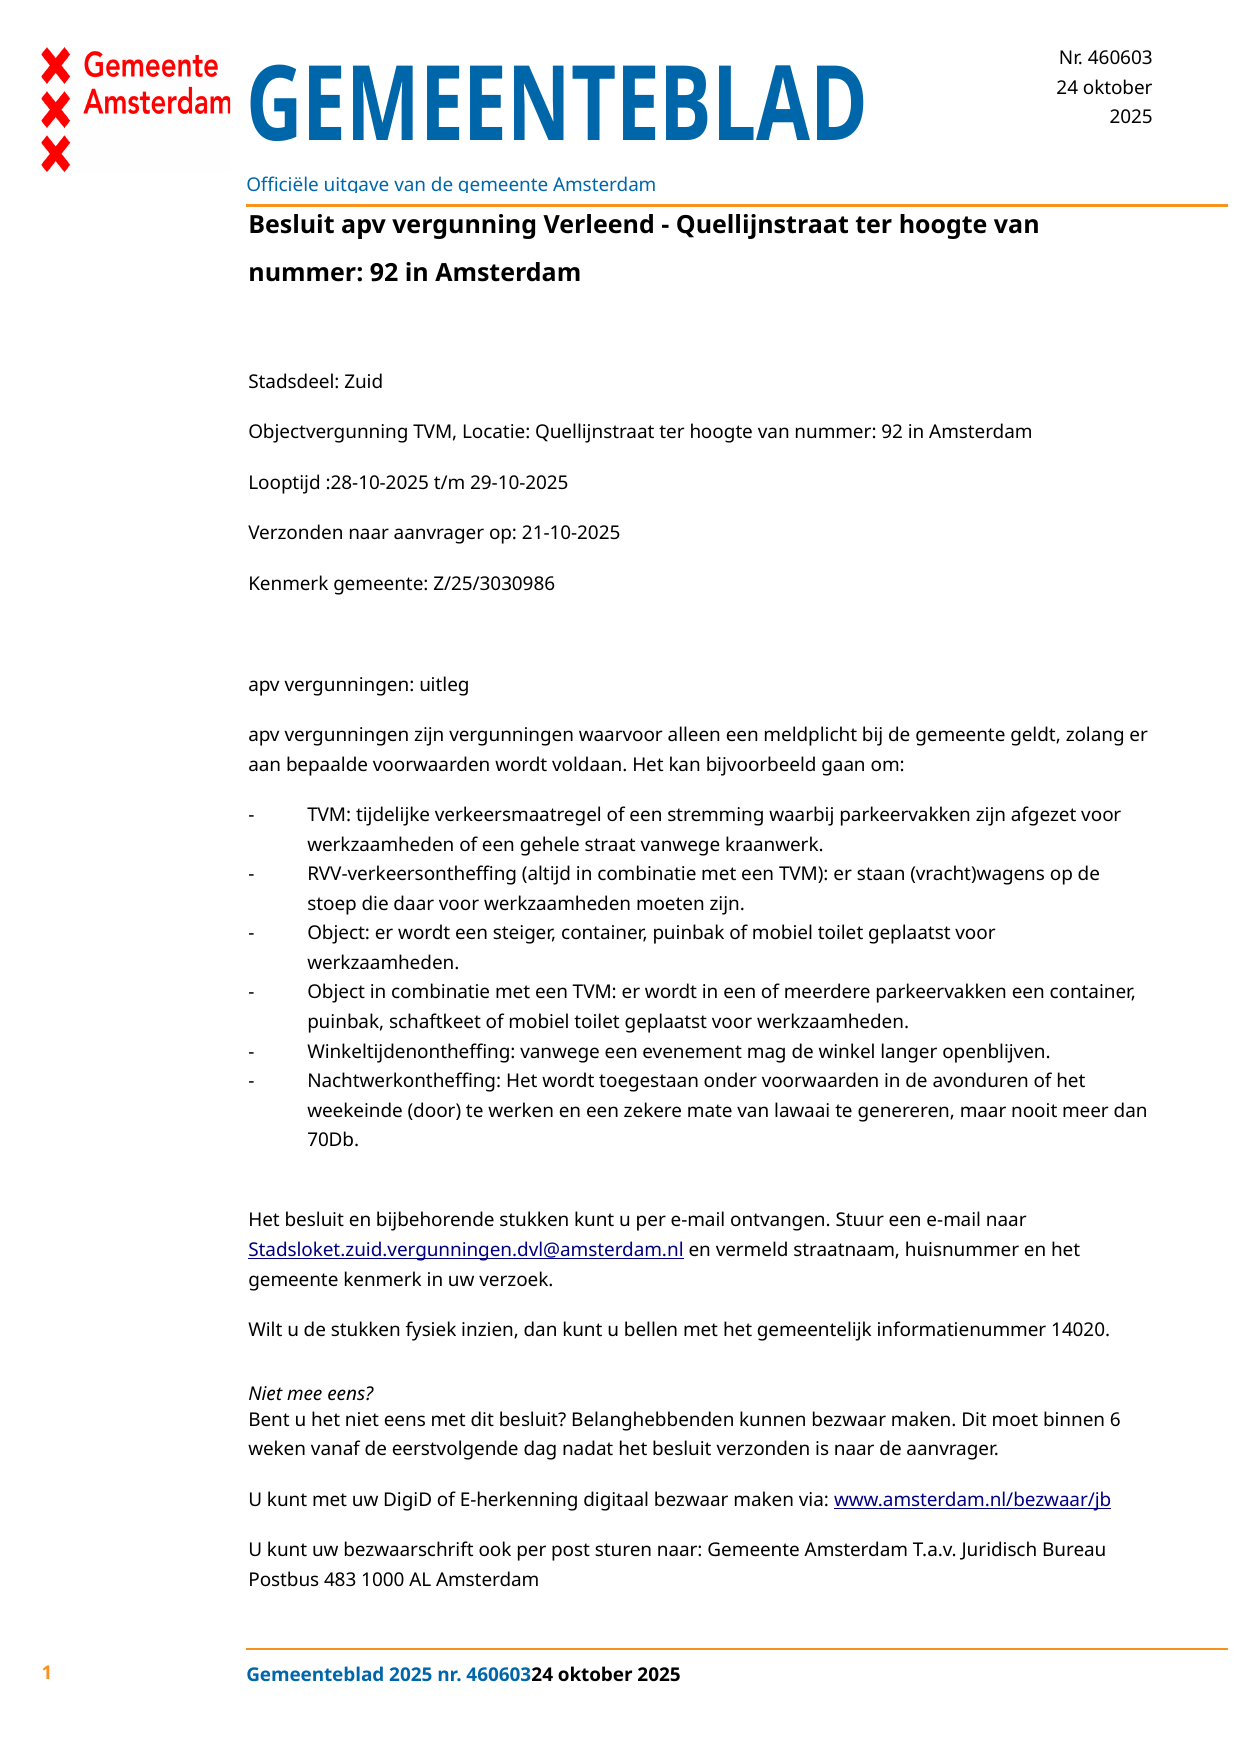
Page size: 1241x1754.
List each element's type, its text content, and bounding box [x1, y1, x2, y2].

picture [41, 47, 231, 172]
text Verzonden naar aanvrager op: 21-10-2025 [248, 519, 1152, 545]
text apv vergunningen: uitleg [248, 671, 1152, 697]
text Objectvergunning TVM, Locatie: Quellijnstraat ter hoogte van nummer: 92 in Amsterdam [248, 419, 1152, 444]
text U kunt uw bezwaarschrift ook per post sturen naar: Gemeente Amsterdam T.a.v. Juridisch Bureau Postbus 483 1000 AL Amsterdam [248, 1536, 1152, 1592]
text Het besluit en bijbehorende stukken kunt u per e-mail ontvangen. Stuur een e-mail naar Stadsloket.zuid.vergunningen.dvl@amsterdam.nl en vermeld straatnaam, huisnummer en het gemeente kenmerk in uw verzoek. [248, 1207, 1152, 1292]
list Object in combinatie met een TVM: er wordt in een of meerdere parkeervakken een container, puinbak, schaftkeet of mobiel toilet geplaatst voor werkzaamheden. [248, 979, 1152, 1034]
text Stadsdeel: Zuid [248, 368, 1152, 394]
list Nachtwerkontheffing: Het wordt toegestaan onder voorwaarden in de avonduren of het weekeinde (door) te werken en een zekere mate van lawaai te genereren, maar nooit meer dan 70Db. [248, 1067, 1152, 1152]
list TVM: tijdelijke verkeersmaatregel of een stremming waarbij parkeervakken zijn afgezet voor werkzaamheden of een gehele straat vanwege kraanwerk. [248, 801, 1152, 857]
text Kenmerk gemeente: Z/25/3030986 [248, 570, 1152, 596]
text Looptijd :28-10-2025 t/m 29-10-2025 [248, 469, 1152, 495]
list RVV-verkeersontheffing (altijd in combinatie met een TVM): er staan (vracht)wagens op de stoep die daar voor werkzaamheden moeten zijn. [248, 860, 1152, 916]
text U kunt met uw DigiD of E-herkenning digitaal bezwaar maken via: www.amsterdam.nl/bezwaar/jb [248, 1486, 1152, 1512]
text apv vergunningen zijn vergunningen waarvoor alleen een meldplicht bij de gemeente geldt, zolang er aan bepaalde voorwaarden wordt voldaan. Het kan bijvoorbeeld gaan om: [248, 721, 1152, 777]
text Wilt u de stukken fysiek inzien, dan kunt u bellen met het gemeentelijk informatienummer 14020. [248, 1316, 1152, 1342]
list Object: er wordt een steiger, container, puinbak of mobiel toilet geplaatst voor werkzaamheden. [248, 919, 1152, 975]
text Besluit apv vergunning Verleend - Quellijnstraat ter hoogte van nummer: 92 in Amsterdam [248, 207, 1152, 288]
text Niet mee eens? [248, 1380, 1152, 1406]
text Bent u het niet eens met dit besluit? Belanghebbenden kunnen bezwaar maken. Dit moet binnen 6 weken vanaf de eerstvolgende dag nadat het besluit verzonden is naar de aanvrager. [248, 1406, 1152, 1461]
list Winkeltijdenontheffing: vanwege een evenement mag de winkel langer openblijven. [248, 1038, 1152, 1064]
